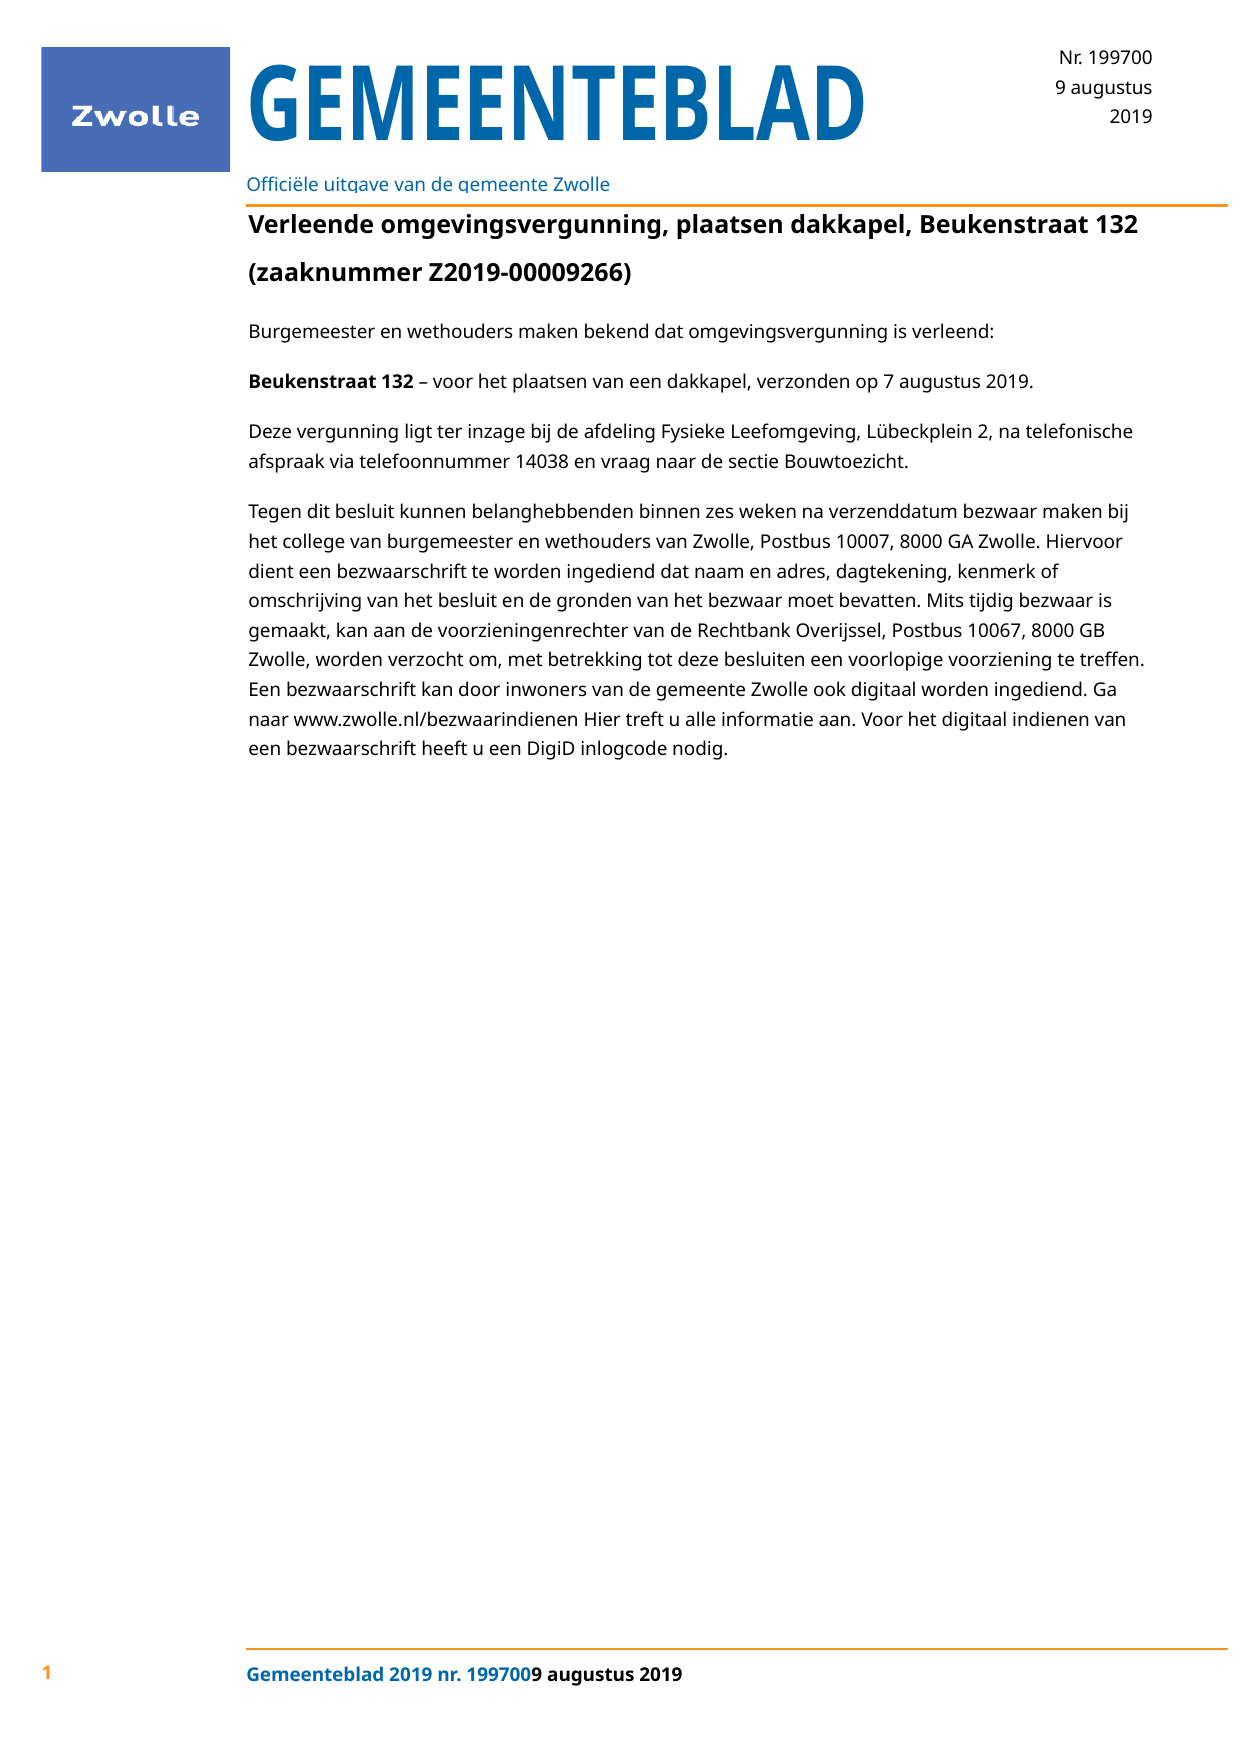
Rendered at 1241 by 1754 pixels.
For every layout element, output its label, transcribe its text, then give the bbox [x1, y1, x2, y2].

text Burgemeester en wethouders maken bekend dat omgevingsvergunning is verleend: [248, 318, 1152, 344]
text Tegen dit besluit kunnen belanghebbenden binnen zes weken na verzenddatum bezwaar maken bij het college van burgemeester en wethouders van Zwolle, Postbus 10007, 8000 GA Zwolle. Hiervoor dient een bezwaarschrift te worden ingediend dat naam en adres, dagtekening, kenmerk of omschrijving van het besluit en de gronden van het bezwaar moet bevatten. Mits tijdig bezwaar is gemaakt, kan aan de voorzieningenrechter van de Rechtbank Overijssel, Postbus 10067, 8000 GB Zwolle, worden verzocht om, met betrekking tot deze besluiten een voorlopige voorziening te treffen. Een bezwaarschrift kan door inwoners van de gemeente Zwolle ook digitaal worden ingediend. Ga naar www.zwolle.nl/bezwaarindienen Hier treft u alle informatie aan. Voor het digitaal indienen van een bezwaarschrift heeft u een DigiD inlogcode nodig. [248, 499, 1152, 761]
text Verleende omgevingsvergunning, plaatsen dakkapel, Beukenstraat 132 (zaaknummer Z2019-00009266) [248, 207, 1152, 288]
picture [41, 47, 231, 172]
text Deze vergunning ligt ter inzage bij de afdeling Fysieke Leefomgeving, Lübeckplein 2, na telefonische afspraak via telefoonnummer 14038 en vraag naar de sectie Bouwtoezicht. [248, 419, 1152, 474]
text Beukenstraat 132 – voor het plaatsen van een dakkapel, verzonden op 7 augustus 2019. [248, 368, 1152, 394]
